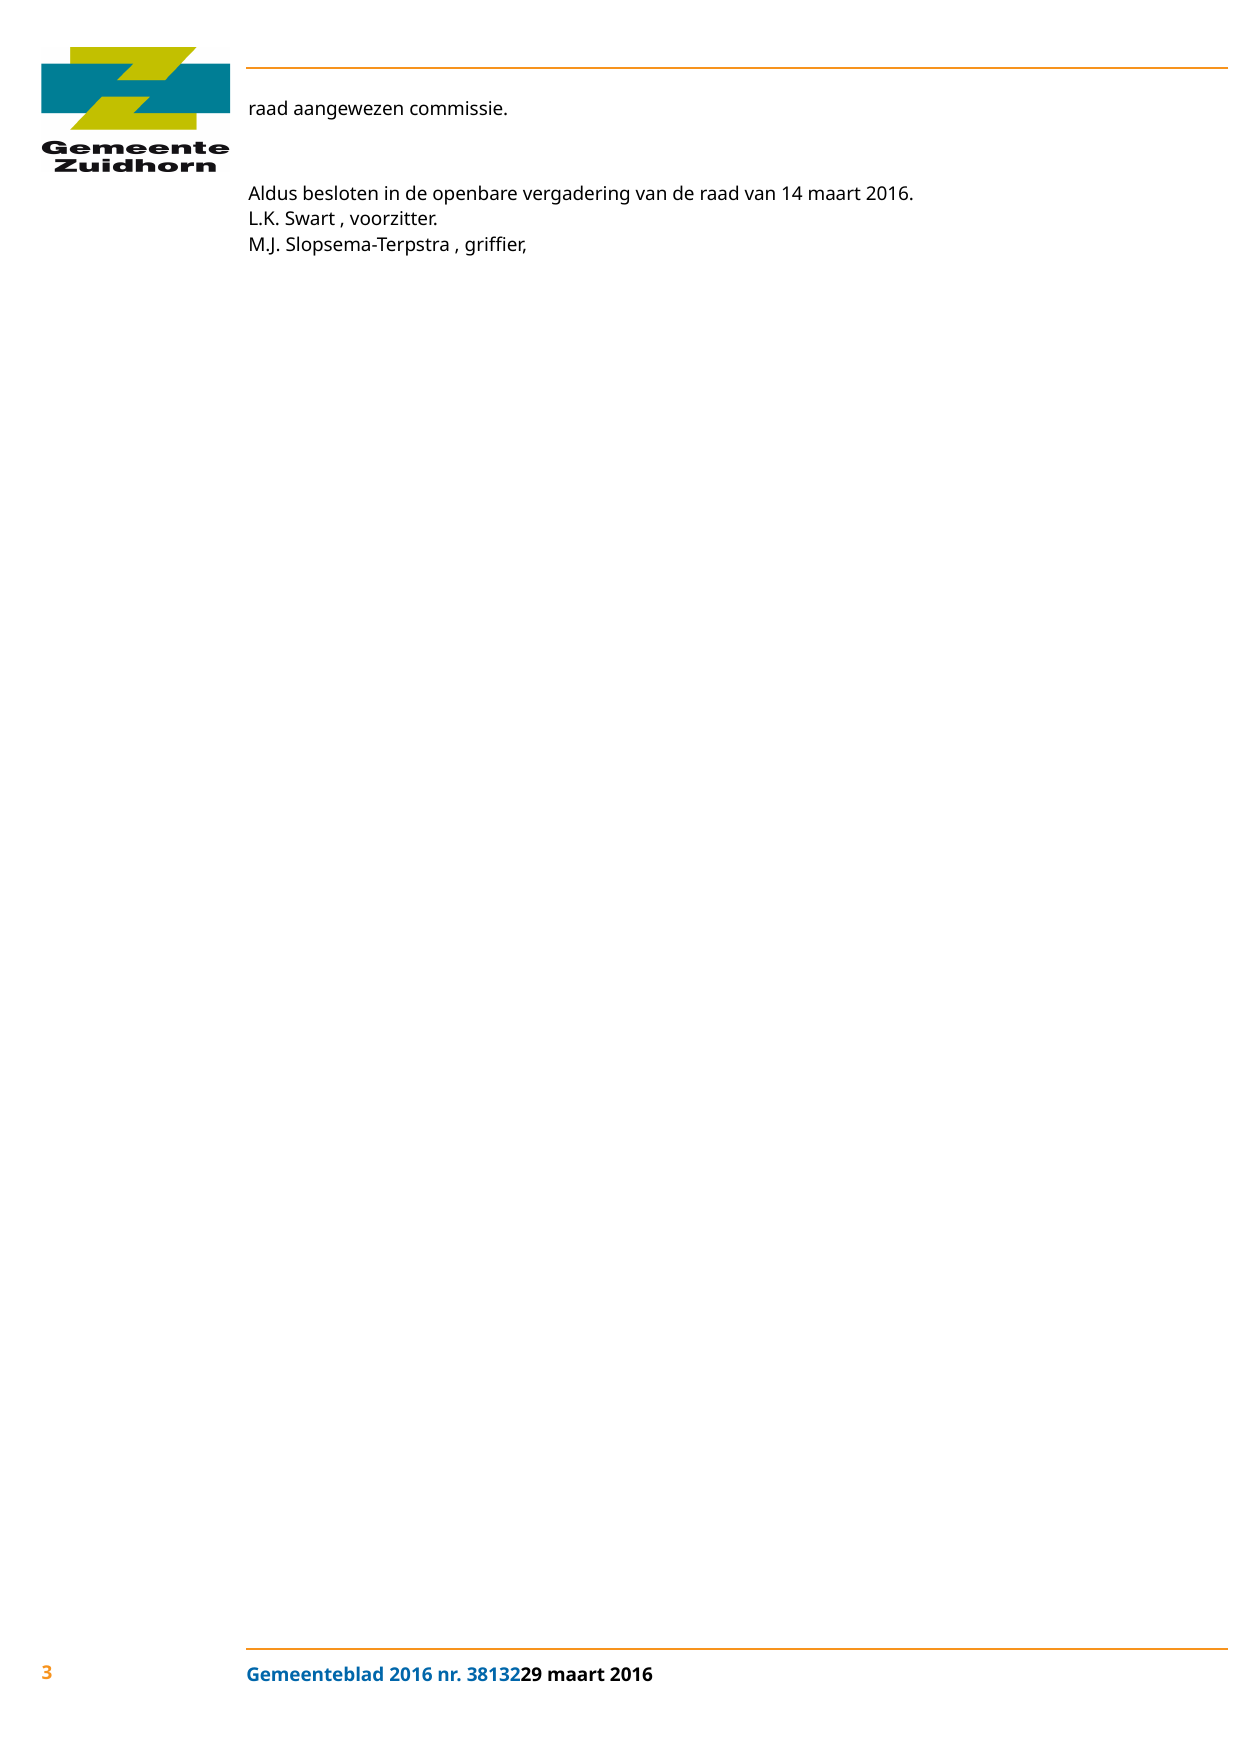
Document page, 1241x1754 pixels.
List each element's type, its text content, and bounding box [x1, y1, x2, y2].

text Aldus besloten in de openbare vergadering van de raad van 14 maart 2016. [248, 180, 1152, 205]
picture [41, 47, 231, 172]
text M.J. Slopsema-Terpstra , griffier, [248, 231, 1152, 257]
text raad aangewezen commissie. [248, 95, 1152, 121]
text L.K. Swart , voorzitter. [248, 205, 1152, 231]
